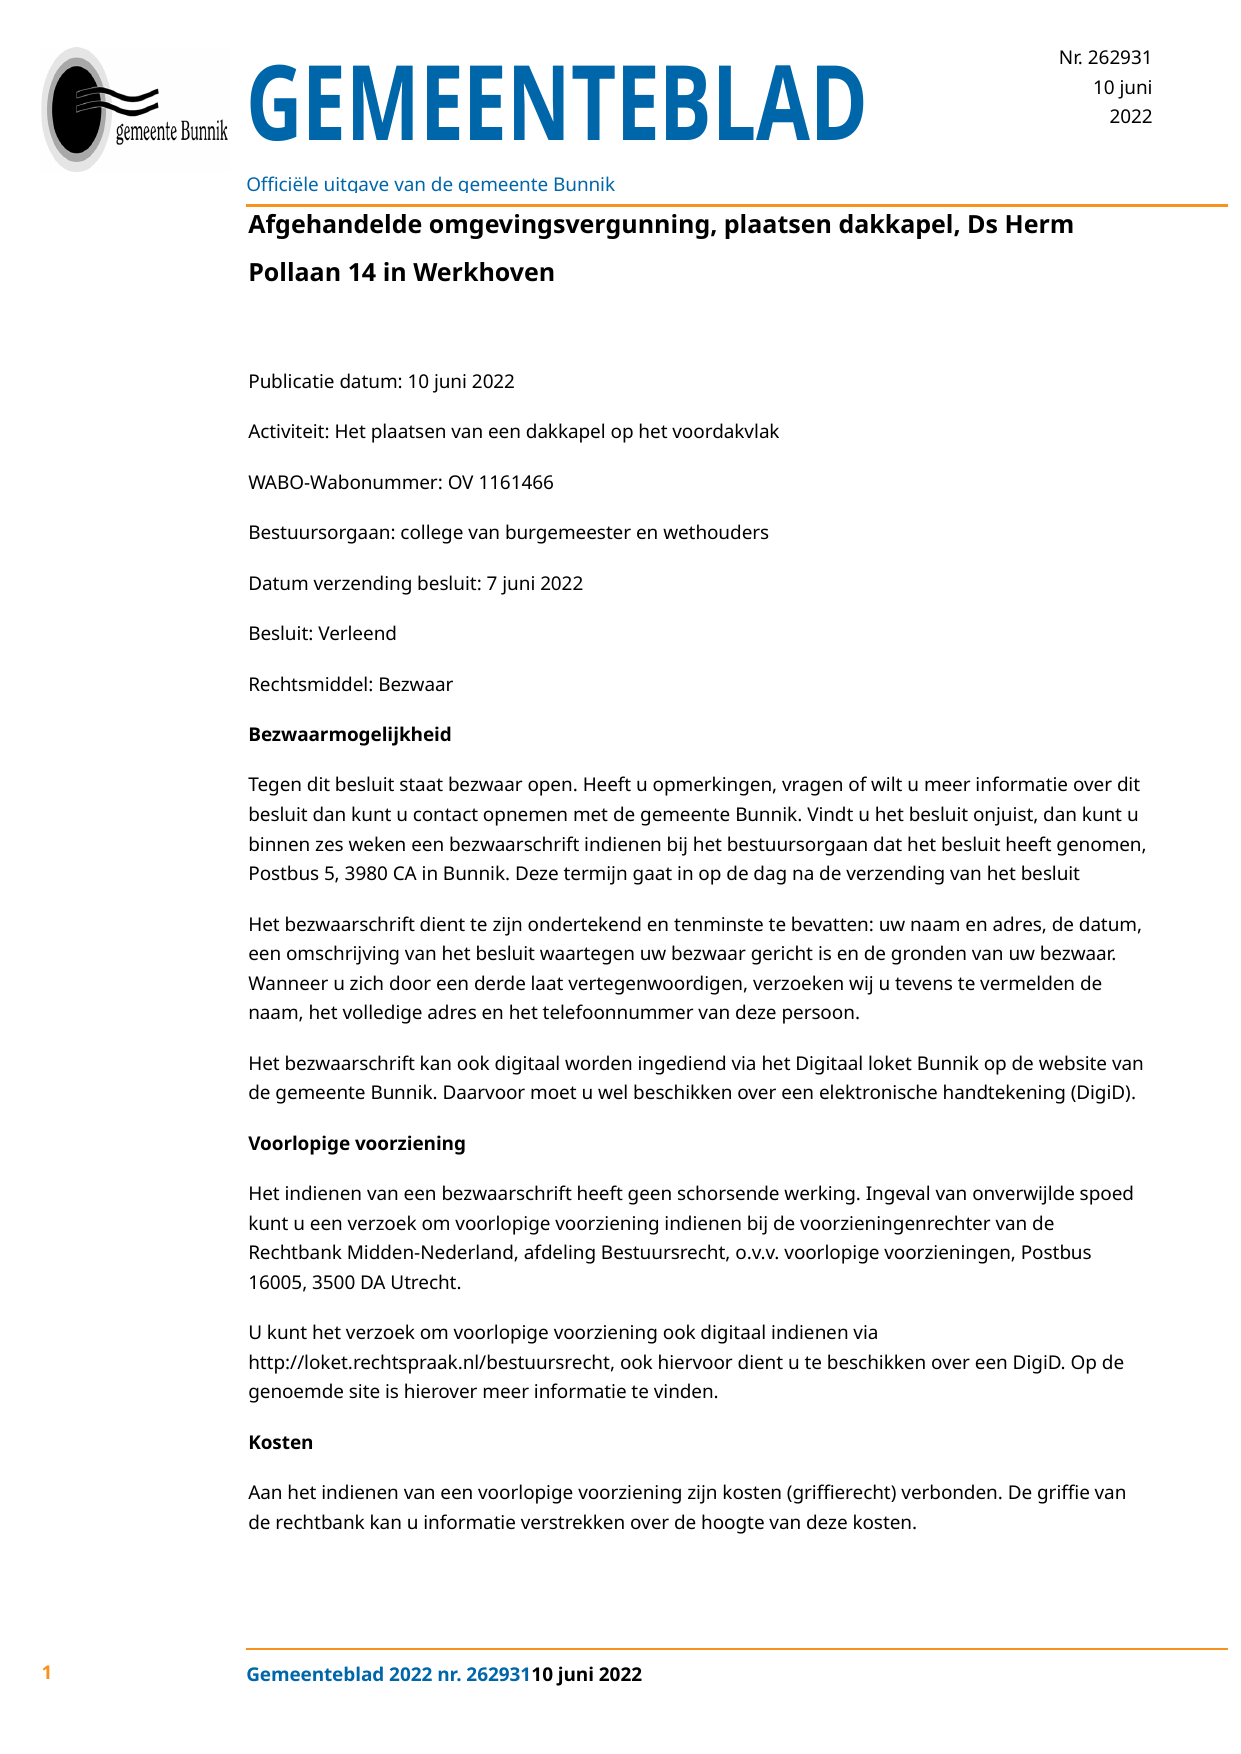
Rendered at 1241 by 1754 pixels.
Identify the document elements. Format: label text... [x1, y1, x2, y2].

text Besluit: Verleend [248, 620, 1152, 646]
text Het bezwaarschrift kan ook digitaal worden ingediend via het Digitaal loket Bunnik op de website van de gemeente Bunnik. Daarvoor moet u wel beschikken over een elektronische handtekening (DigiD). [248, 1050, 1152, 1105]
text Het bezwaarschrift dient te zijn ondertekend en tenminste te bevatten: uw naam en adres, de datum, een omschrijving van het besluit waartegen uw bezwaar gericht is en de gronden van uw bezwaar. Wanneer u zich door een derde laat vertegenwoordigen, verzoeken wij u tevens te vermelden de naam, het volledige adres en het telefoonnummer van deze persoon. [248, 911, 1152, 1025]
text Kosten [248, 1429, 1152, 1455]
text Bezwaarmogelijkheid [248, 721, 1152, 747]
text Publicatie datum: 10 juni 2022 [248, 368, 1152, 394]
text Rechtsmiddel: Bezwaar [248, 671, 1152, 697]
text Tegen dit besluit staat bezwaar open. Heeft u opmerkingen, vragen of wilt u meer informatie over dit besluit dan kunt u contact opnemen met de gemeente Bunnik. Vindt u het besluit onjuist, dan kunt u binnen zes weken een bezwaarschrift indienen bij het bestuursorgaan dat het besluit heeft genomen, Postbus 5, 3980 CA in Bunnik. Deze termijn gaat in op de dag na de verzending van het besluit [248, 772, 1152, 886]
text Bestuursorgaan: college van burgemeester en wethouders [248, 519, 1152, 545]
text Aan het indienen van een voorlopige voorziening zijn kosten (griffierecht) verbonden. De griffie van de rechtbank kan u informatie verstrekken over de hoogte van deze kosten. [248, 1479, 1152, 1535]
text U kunt het verzoek om voorlopige voorziening ook digitaal indienen via http://loket.rechtspraak.nl/bestuursrecht, ook hiervoor dient u te beschikken over een DigiD. Op de genoemde site is hierover meer informatie te vinden. [248, 1319, 1152, 1404]
text Activiteit: Het plaatsen van een dakkapel op het voordakvlak [248, 419, 1152, 444]
text Het indienen van een bezwaarschrift heeft geen schorsende werking. Ingeval van onverwijlde spoed kunt u een verzoek om voorlopige voorziening indienen bij de voorzieningenrechter van de Rechtbank Midden-Nederland, afdeling Bestuursrecht, o.v.v. voorlopige voorzieningen, Postbus 16005, 3500 DA Utrecht. [248, 1180, 1152, 1295]
text WABO-Wabonummer: OV 1161466 [248, 469, 1152, 495]
picture [41, 47, 231, 172]
text Afgehandelde omgevingsvergunning, plaatsen dakkapel, Ds Herm Pollaan 14 in Werkhoven [248, 207, 1152, 288]
text Datum verzending besluit: 7 juni 2022 [248, 570, 1152, 596]
text Voorlopige voorziening [248, 1130, 1152, 1156]
